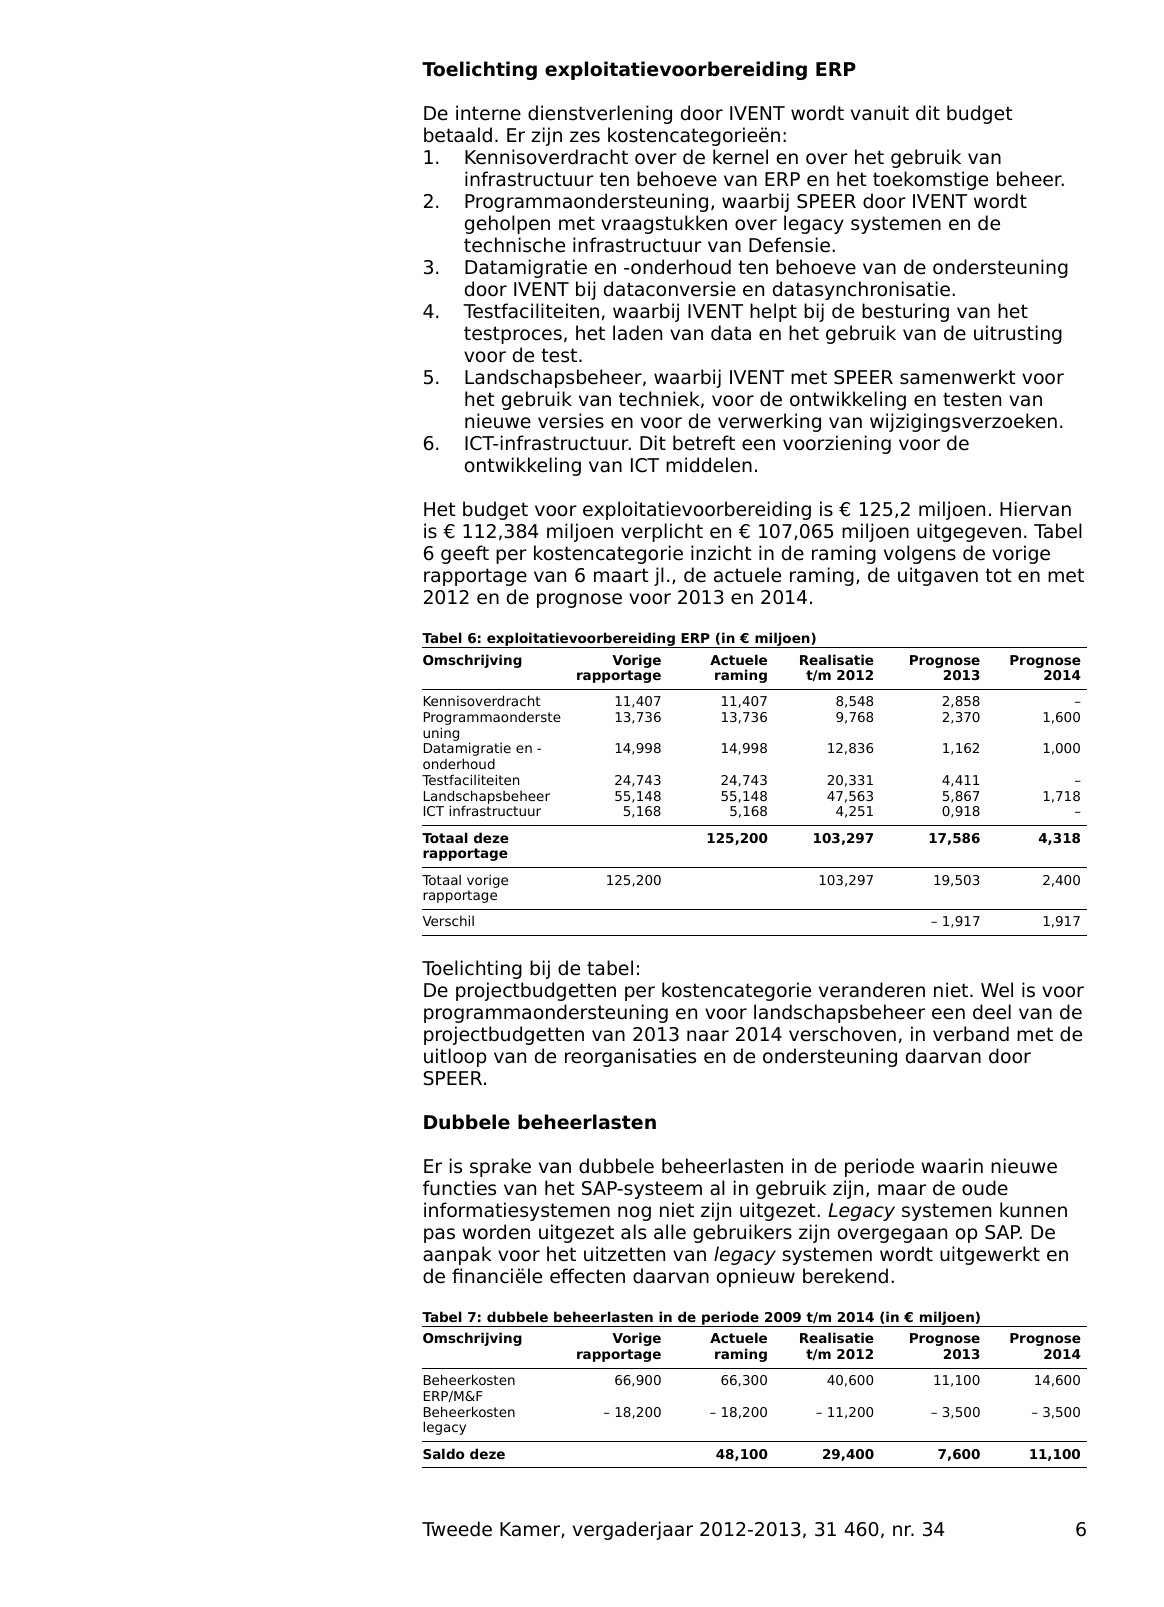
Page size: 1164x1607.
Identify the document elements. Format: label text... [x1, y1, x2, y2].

subtitle Dubbele beheerlasten [422, 1112, 1087, 1134]
table_cell Vorige rapportage [561, 648, 667, 688]
table_cell 8,548 [774, 690, 880, 710]
table_cell 24,743 [561, 773, 667, 788]
text De interne dienstverlening door IVENT wordt vanuit dit budget betaald. Er zijn zes kostencategorieën: [422, 103, 1087, 147]
text 1. Kennisoverdracht over de kernel en over het gebruik van infrastructuur ten behoeve van ERP en het toekomstige beheer. [422, 147, 1087, 191]
table_cell – [986, 804, 1087, 825]
table_cell 103,297 [774, 826, 880, 867]
table_cell – 1,917 [880, 910, 986, 934]
table_cell 4,411 [880, 773, 986, 788]
table_cell 12,836 [774, 741, 880, 773]
table_cell – 3,500 [986, 1405, 1087, 1441]
table_cell 55,148 [561, 789, 667, 804]
table_cell [774, 910, 880, 934]
table_cell 14,998 [561, 741, 667, 773]
text 6. ICT-infrastructuur. Dit betreft een voorziening voor de ontwikkeling van ICT middelen. [422, 433, 1087, 477]
table_cell [561, 826, 667, 867]
table_cell Totaal vorige rapportage [422, 868, 561, 908]
table_cell 55,148 [667, 789, 774, 804]
table_cell 13,736 [561, 710, 667, 741]
table_cell [561, 1442, 667, 1467]
table_cell 2,858 [880, 690, 986, 710]
table_cell Kennisoverdracht [422, 690, 561, 710]
table_cell Prognose 2013 [880, 648, 986, 688]
table_cell 9,768 [774, 710, 880, 741]
table_cell Programmaondersteuning [422, 710, 561, 741]
table_cell Omschrijving [422, 648, 561, 688]
table_cell 125,200 [561, 868, 667, 908]
table_cell – 3,500 [880, 1405, 986, 1441]
table_cell 66,300 [667, 1369, 774, 1404]
table_cell 11,100 [986, 1442, 1087, 1467]
table_cell [561, 910, 667, 934]
table_cell Prognose 2013 [880, 1327, 986, 1367]
table_cell [667, 868, 774, 908]
table_cell 1,917 [986, 910, 1087, 934]
table_cell 7,600 [880, 1442, 986, 1467]
table_cell Prognose 2014 [986, 648, 1087, 688]
table_cell 5,867 [880, 789, 986, 804]
table_cell – 18,200 [561, 1405, 667, 1441]
table_cell Omschrijving [422, 1327, 561, 1367]
table_cell 40,600 [774, 1369, 880, 1404]
table_cell 24,743 [667, 773, 774, 788]
table_cell – 18,200 [667, 1405, 774, 1441]
table_cell 19,503 [880, 868, 986, 908]
table_cell [667, 910, 774, 934]
table_cell Beheerkosten ERP/M&F [422, 1369, 561, 1404]
table_cell Datamigratie en -onderhoud [422, 741, 561, 773]
table_cell 1,000 [986, 741, 1087, 773]
table_cell 5,168 [667, 804, 774, 825]
table_cell 11,407 [561, 690, 667, 710]
text De projectbudgetten per kostencategorie veranderen niet. Wel is voor programmaondersteuning en voor landschapsbeheer een deel van de projectbudgetten van 2013 naar 2014 verschoven, in verband met de uitloop van de reorganisaties en de ondersteuning daarvan door SPEER. [422, 980, 1087, 1090]
text 5. Landschapsbeheer, waarbij IVENT met SPEER samenwerkt voor het gebruik van techniek, voor de ontwikkeling en testen van nieuwe versies en voor de verwerking van wijzigingsverzoeken. [422, 367, 1087, 433]
table_header Tabel 7: dubbele beheerlasten in de periode 2009 t/m 2014 (in € miljoen) [422, 1310, 1087, 1326]
table_cell 13,736 [667, 710, 774, 741]
table_cell 4,251 [774, 804, 880, 825]
table_cell 0,918 [880, 804, 986, 825]
table_cell 17,586 [880, 826, 986, 867]
table_cell 2,370 [880, 710, 986, 741]
table_cell Totaal deze rapportage [422, 826, 561, 867]
table_cell Realisatie t/m 2012 [774, 648, 880, 688]
table_cell 103,297 [774, 868, 880, 908]
table_cell Prognose 2014 [986, 1327, 1087, 1367]
text 3. Datamigratie en -onderhoud ten behoeve van de ondersteuning door IVENT bij dataconversie en datasynchronisatie. [422, 257, 1087, 301]
subtitle Toelichting exploitatievoorbereiding ERP [422, 59, 1087, 81]
table_cell 29,400 [774, 1442, 880, 1467]
table_cell Saldo deze [422, 1442, 561, 1467]
table_cell – [986, 773, 1087, 788]
table_cell 11,100 [880, 1369, 986, 1404]
table_cell 1,718 [986, 789, 1087, 804]
table_header Tabel 6: exploitatievoorbereiding ERP (in € miljoen) [422, 631, 1087, 647]
table_cell Realisatie t/m 2012 [774, 1327, 880, 1367]
table_cell 47,563 [774, 789, 880, 804]
text Er is sprake van dubbele beheerlasten in de periode waarin nieuwe functies van het SAP-systeem al in gebruik zijn, maar de oude informatiesystemen nog niet zijn uitgezet. Legacy systemen kunnen pas worden uitgezet als alle gebruikers zijn overgegaan op SAP. De aanpak voor het uitzetten van legacy systemen wordt uitgewerkt en de financiële effecten daarvan opnieuw berekend. [422, 1156, 1087, 1288]
table_cell 4,318 [986, 826, 1087, 867]
text 4. Testfaciliteiten, waarbij IVENT helpt bij de besturing van het testproces, het laden van data en het gebruik van de uitrusting voor de test. [422, 301, 1087, 367]
table_cell ICT infrastructuur [422, 804, 561, 825]
table_cell – [986, 690, 1087, 710]
table_cell Landschapsbeheer [422, 789, 561, 804]
table_cell Beheerkosten legacy [422, 1405, 561, 1441]
table_cell Verschil [422, 910, 561, 934]
table_cell 11,407 [667, 690, 774, 710]
table_cell – 11,200 [774, 1405, 880, 1441]
table_cell Testfaciliteiten [422, 773, 561, 788]
text Het budget voor exploitatievoorbereiding is € 125,2 miljoen. Hiervan is € 112,384 miljoen verplicht en € 107,065 miljoen uitgegeven. Tabel 6 geeft per kostencategorie inzicht in de raming volgens de vorige rapportage van 6 maart jl., de actuele raming, de uitgaven tot en met 2012 en de prognose voor 2013 en 2014. [422, 499, 1087, 609]
text 2. Programmaondersteuning, waarbij SPEER door IVENT wordt geholpen met vraagstukken over legacy systemen en de technische infrastructuur van Defensie. [422, 191, 1087, 257]
table_cell 14,998 [667, 741, 774, 773]
table_cell 1,600 [986, 710, 1087, 741]
text Toelichting bij de tabel: [422, 958, 1087, 980]
table_cell Actuele raming [667, 648, 774, 688]
table_cell 5,168 [561, 804, 667, 825]
table_cell Vorige rapportage [561, 1327, 667, 1367]
table_cell 125,200 [667, 826, 774, 867]
table_cell 2,400 [986, 868, 1087, 908]
table_cell 66,900 [561, 1369, 667, 1404]
table_cell 20,331 [774, 773, 880, 788]
table_cell 1,162 [880, 741, 986, 773]
table_cell Actuele raming [667, 1327, 774, 1367]
table_cell 14,600 [986, 1369, 1087, 1404]
table_cell 48,100 [667, 1442, 774, 1467]
